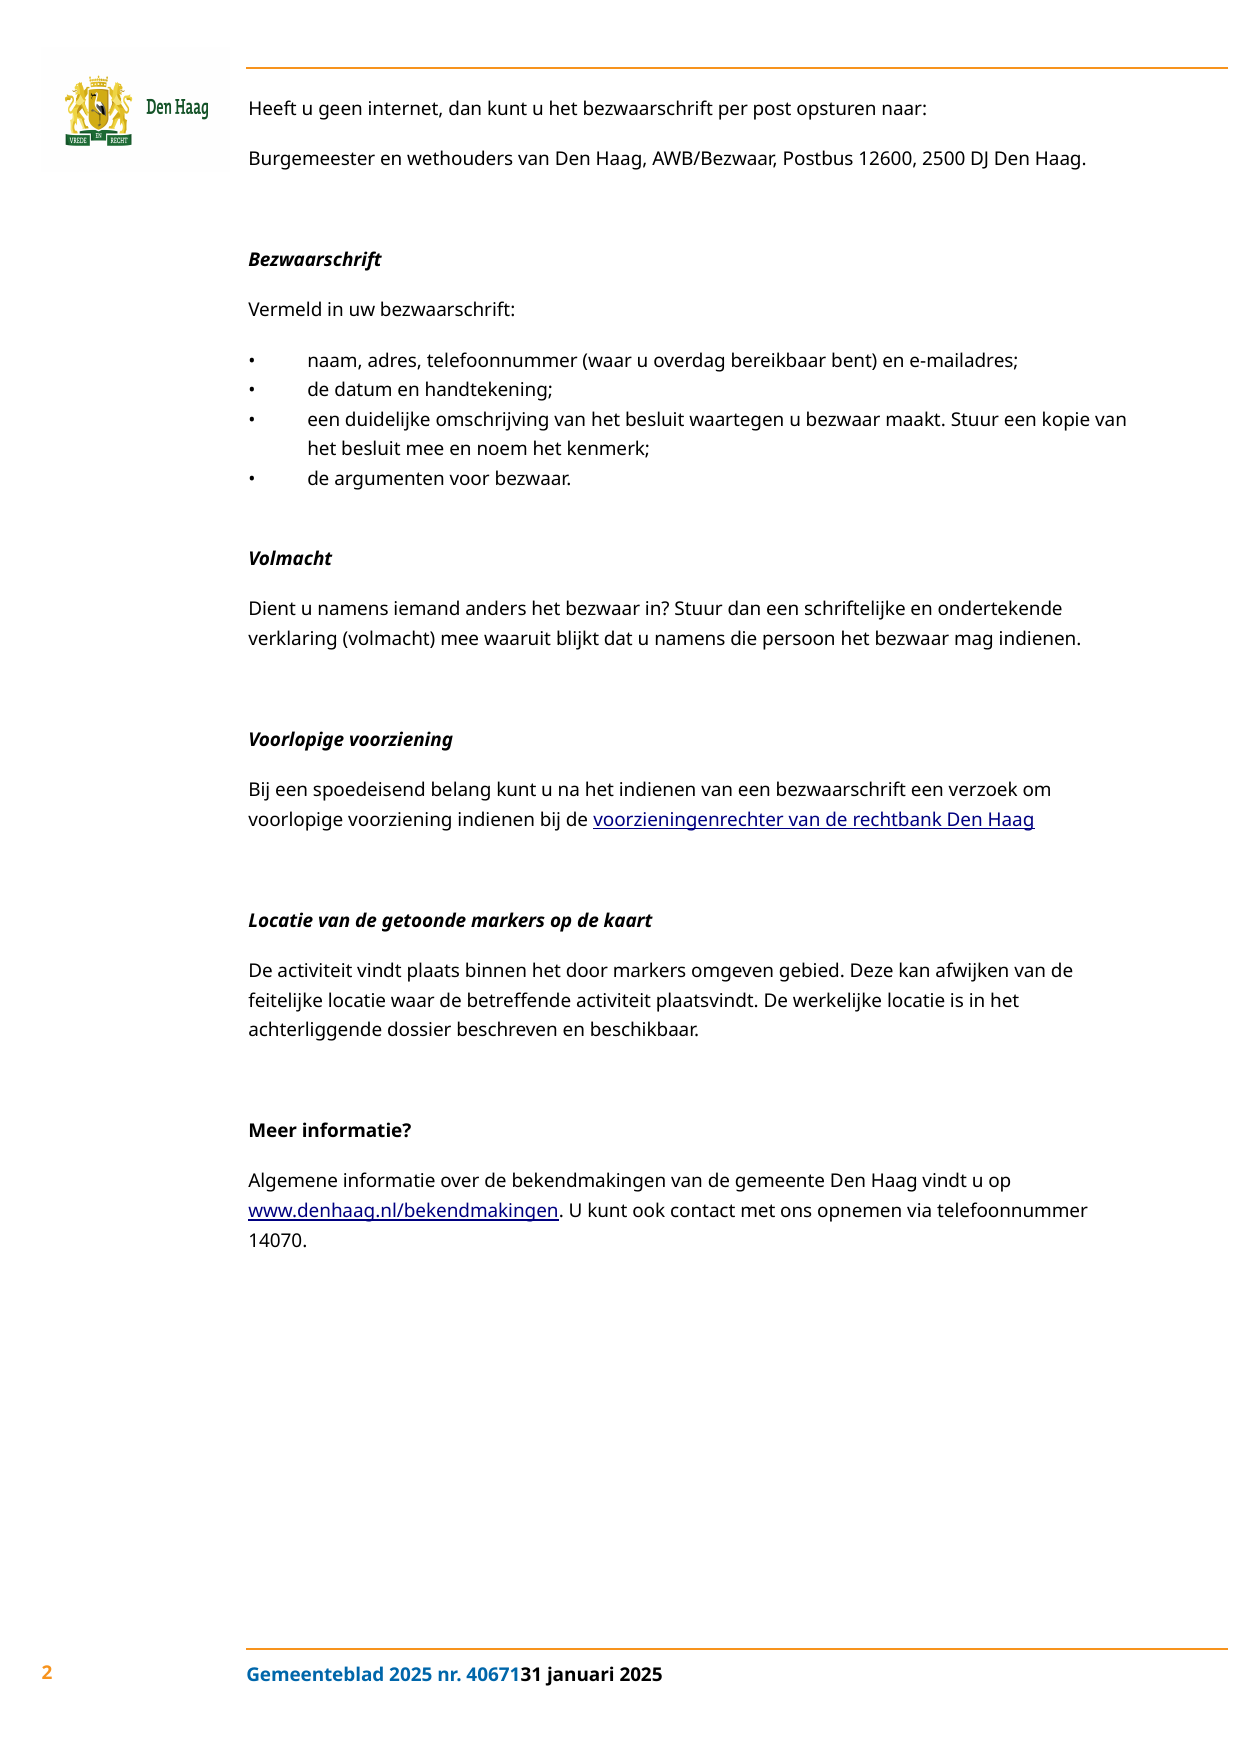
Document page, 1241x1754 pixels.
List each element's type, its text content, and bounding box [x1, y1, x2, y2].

text Voorlopige voorziening [248, 726, 1152, 752]
list de datum en handtekening; [248, 376, 1152, 402]
text De activiteit vindt plaats binnen het door markers omgeven gebied. Deze kan afwijken van de feitelijke locatie waar de betreffende activiteit plaatsvindt. De werkelijke locatie is in het achterliggende dossier beschreven en beschikbaar. [248, 957, 1152, 1042]
text Dient u namens iemand anders het bezwaar in? Stuur dan een schriftelijke en ondertekende verklaring (volmacht) mee waaruit blijkt dat u namens die persoon het bezwaar mag indienen. [248, 596, 1152, 651]
text Heeft u geen internet, dan kunt u het bezwaarschrift per post opsturen naar: [248, 95, 1152, 121]
text Vermeld in uw bezwaarschrift: [248, 296, 1152, 322]
text Meer informatie? [248, 1117, 1152, 1143]
text Volmacht [248, 545, 1152, 571]
picture [41, 47, 231, 172]
text Locatie van de getoonde markers op de kaart [248, 907, 1152, 933]
text Burgemeester en wethouders van Den Haag, AWB/Bezwaar, Postbus 12600, 2500 DJ Den Haag. [248, 145, 1152, 171]
text Algemene informatie over de bekendmakingen van de gemeente Den Haag vindt u op www.denhaag.nl/bekendmakingen. U kunt ook contact met ons opnemen via telefoonnummer 14070. [248, 1168, 1152, 1253]
text Bij een spoedeisend belang kunt u na het indienen van een bezwaarschrift een verzoek om voorlopige voorziening indienen bij de voorzieningenrechter van de rechtbank Den Haag [248, 776, 1152, 832]
text Bezwaarschrift [248, 246, 1152, 272]
list een duidelijke omschrijving van het besluit waartegen u bezwaar maakt. Stuur een kopie van het besluit mee en noem het kenmerk; [248, 406, 1152, 461]
list de argumenten voor bezwaar. [248, 465, 1152, 491]
list naam, adres, telefoonnummer (waar u overdag bereikbaar bent) en e-mailadres; [248, 347, 1152, 373]
